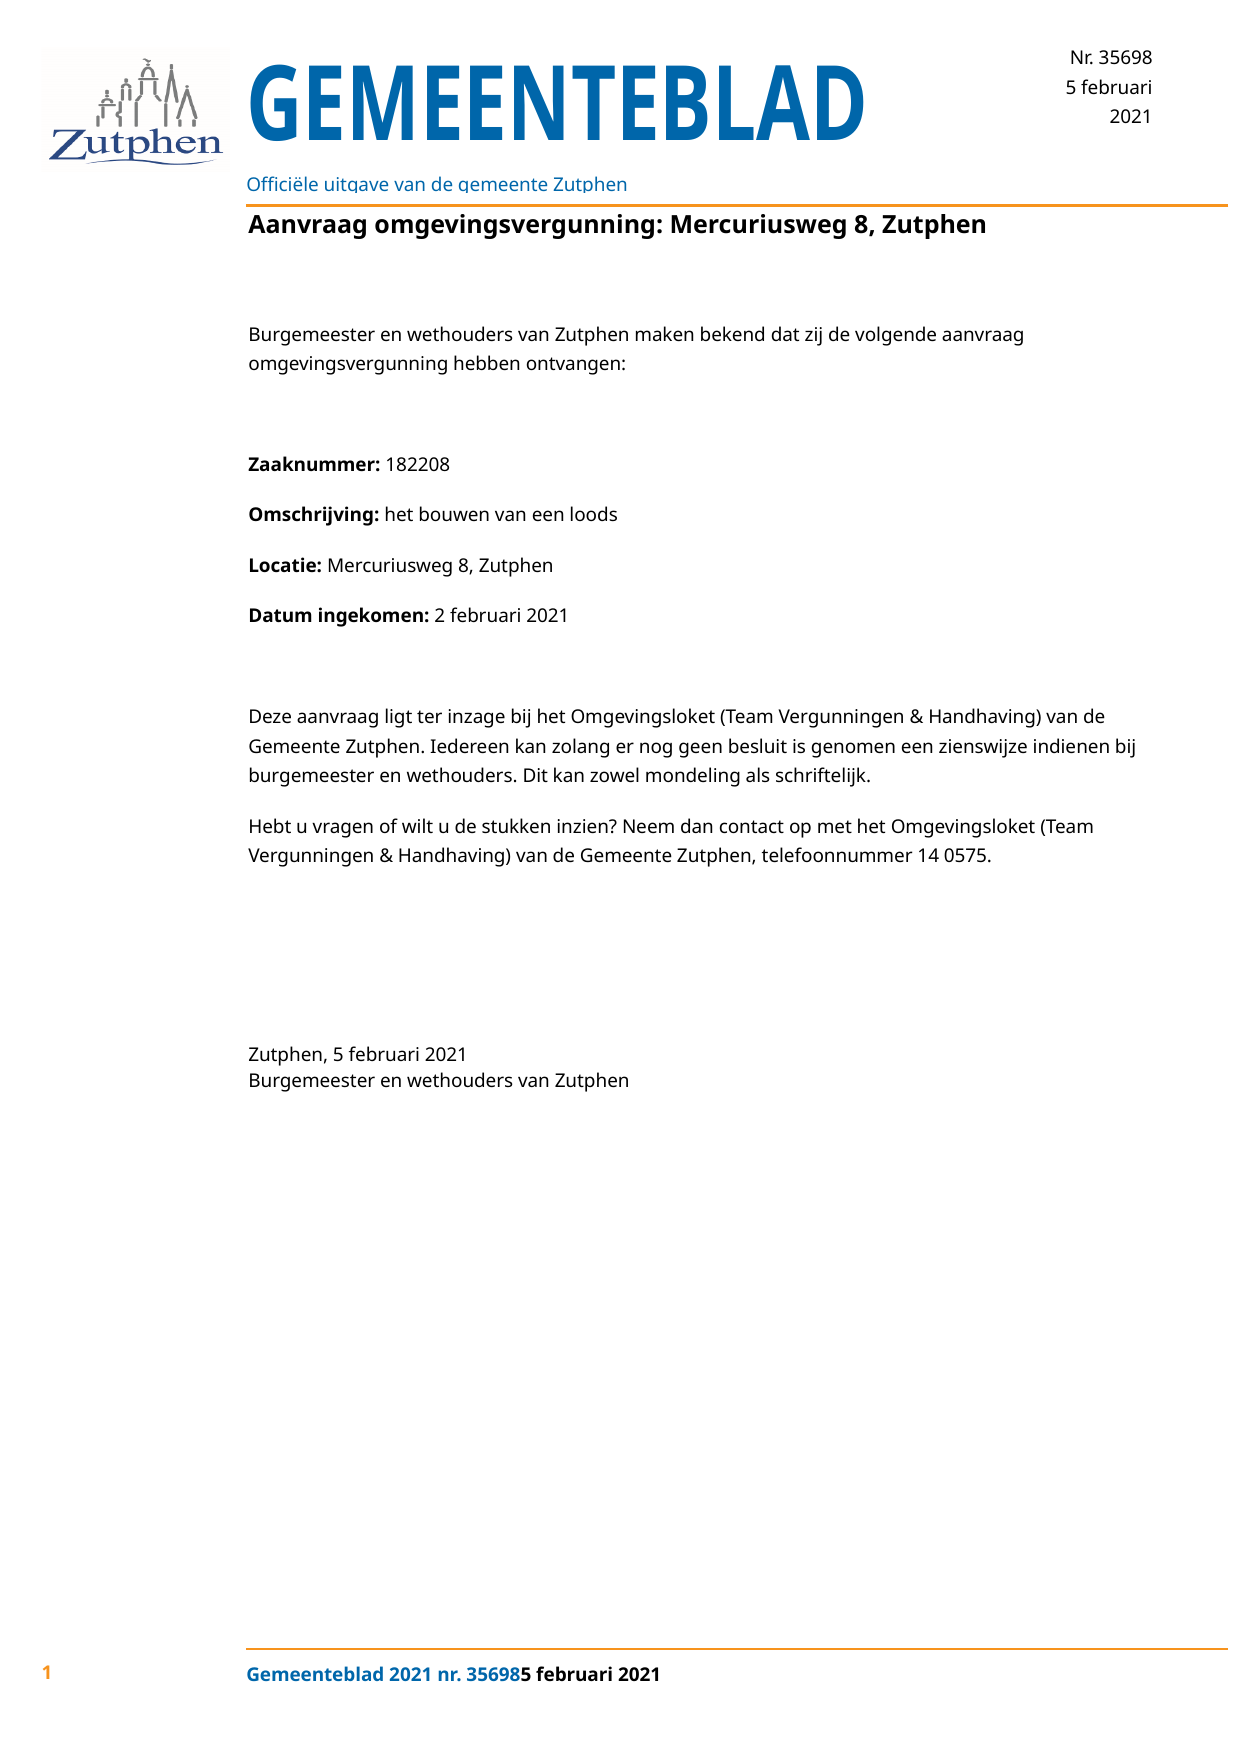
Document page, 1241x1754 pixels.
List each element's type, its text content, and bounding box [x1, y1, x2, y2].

text Omschrijving: het bouwen van een loods [248, 502, 1152, 527]
text Zutphen, 5 februari 2021 [248, 1041, 1152, 1067]
text Burgemeester en wethouders van Zutphen [248, 1067, 1152, 1093]
text Aanvraag omgevingsvergunning: Mercuriusweg 8, Zutphen [248, 207, 1152, 241]
text Zaaknummer: 182208 [248, 451, 1152, 477]
picture [41, 47, 231, 172]
text Locatie: Mercuriusweg 8, Zutphen [248, 552, 1152, 578]
text Datum ingekomen: 2 februari 2021 [248, 602, 1152, 628]
text Burgemeester en wethouders van Zutphen maken bekend dat zij de volgende aanvraag omgevingsvergunning hebben ontvangen: [248, 321, 1152, 376]
text Hebt u vragen of wilt u de stukken inzien? Neem dan contact op met het Omgevingsloket (Team Vergunningen & Handhaving) van de Gemeente Zutphen, telefoonnummer 14 0575. [248, 813, 1152, 868]
text Deze aanvraag ligt ter inzage bij het Omgevingsloket (Team Vergunningen & Handhaving) van de Gemeente Zutphen. Iedereen kan zolang er nog geen besluit is genomen een zienswijze indienen bij burgemeester en wethouders. Dit kan zowel mondeling als schriftelijk. [248, 703, 1152, 788]
